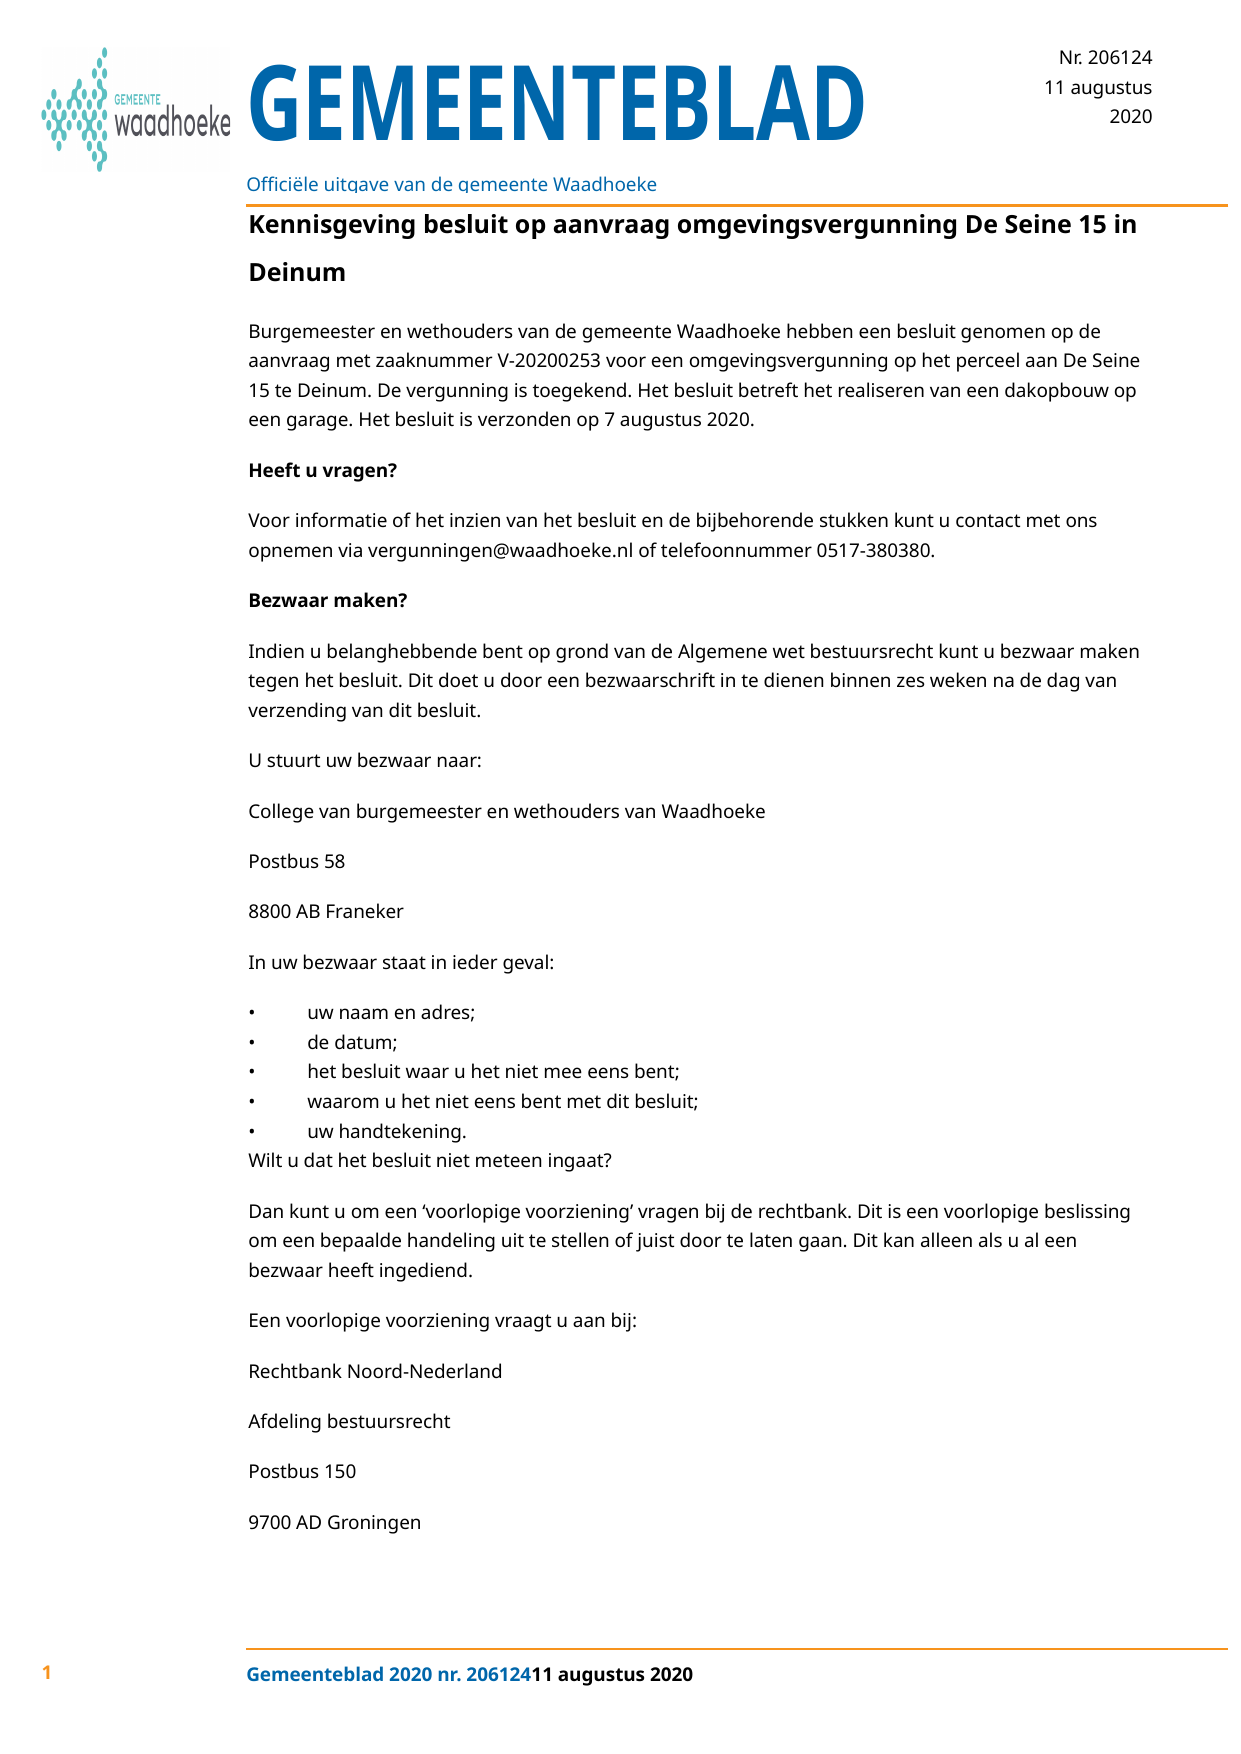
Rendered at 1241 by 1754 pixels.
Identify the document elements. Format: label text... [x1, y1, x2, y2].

text U stuurt uw bezwaar naar: [248, 747, 1152, 773]
text 8800 AB Franeker [248, 899, 1152, 924]
text Bezwaar maken? [248, 587, 1152, 613]
text Burgemeester en wethouders van de gemeente Waadhoeke hebben een besluit genomen op de aanvraag met zaaknummer V-20200253 voor een omgevingsvergunning op het perceel aan De Seine 15 te Deinum. De vergunning is toegekend. Het besluit betreft het realiseren van een dakopbouw op een garage. Het besluit is verzonden op 7 augustus 2020. [248, 318, 1152, 432]
text Indien u belanghebbende bent op grond van de Algemene wet bestuursrecht kunt u bezwaar maken tegen het besluit. Dit doet u door een bezwaarschrift in te dienen binnen zes weken na de dag van verzending van dit besluit. [248, 638, 1152, 723]
text College van burgemeester en wethouders van Waadhoeke [248, 798, 1152, 824]
text Wilt u dat het besluit niet meteen ingaat? [248, 1147, 1152, 1173]
text Postbus 150 [248, 1459, 1152, 1484]
text Rechtbank Noord-Nederland [248, 1358, 1152, 1384]
text Kennisgeving besluit op aanvraag omgevingsvergunning De Seine 15 in Deinum [248, 207, 1152, 288]
list de datum; [248, 1029, 1152, 1055]
text Een voorlopige voorziening vraagt u aan bij: [248, 1307, 1152, 1333]
list het besluit waar u het niet mee eens bent; [248, 1059, 1152, 1084]
picture [41, 47, 231, 172]
text In uw bezwaar staat in ieder geval: [248, 949, 1152, 975]
text Dan kunt u om een ‘voorlopige voorziening’ vragen bij de rechtbank. Dit is een voorlopige beslissing om een bepaalde handeling uit te stellen of juist door te laten gaan. Dit kan alleen als u al een bezwaar heeft ingediend. [248, 1198, 1152, 1283]
text Heeft u vragen? [248, 457, 1152, 483]
list uw naam en adres; [248, 999, 1152, 1025]
text Voor informatie of het inzien van het besluit en de bijbehorende stukken kunt u contact met ons opnemen via vergunningen@waadhoeke.nl of telefoonnummer 0517-380380. [248, 507, 1152, 563]
list uw handtekening. [248, 1118, 1152, 1144]
text 9700 AD Groningen [248, 1509, 1152, 1535]
list waarom u het niet eens bent met dit besluit; [248, 1088, 1152, 1114]
text Postbus 58 [248, 848, 1152, 874]
text Afdeling bestuursrecht [248, 1408, 1152, 1434]
